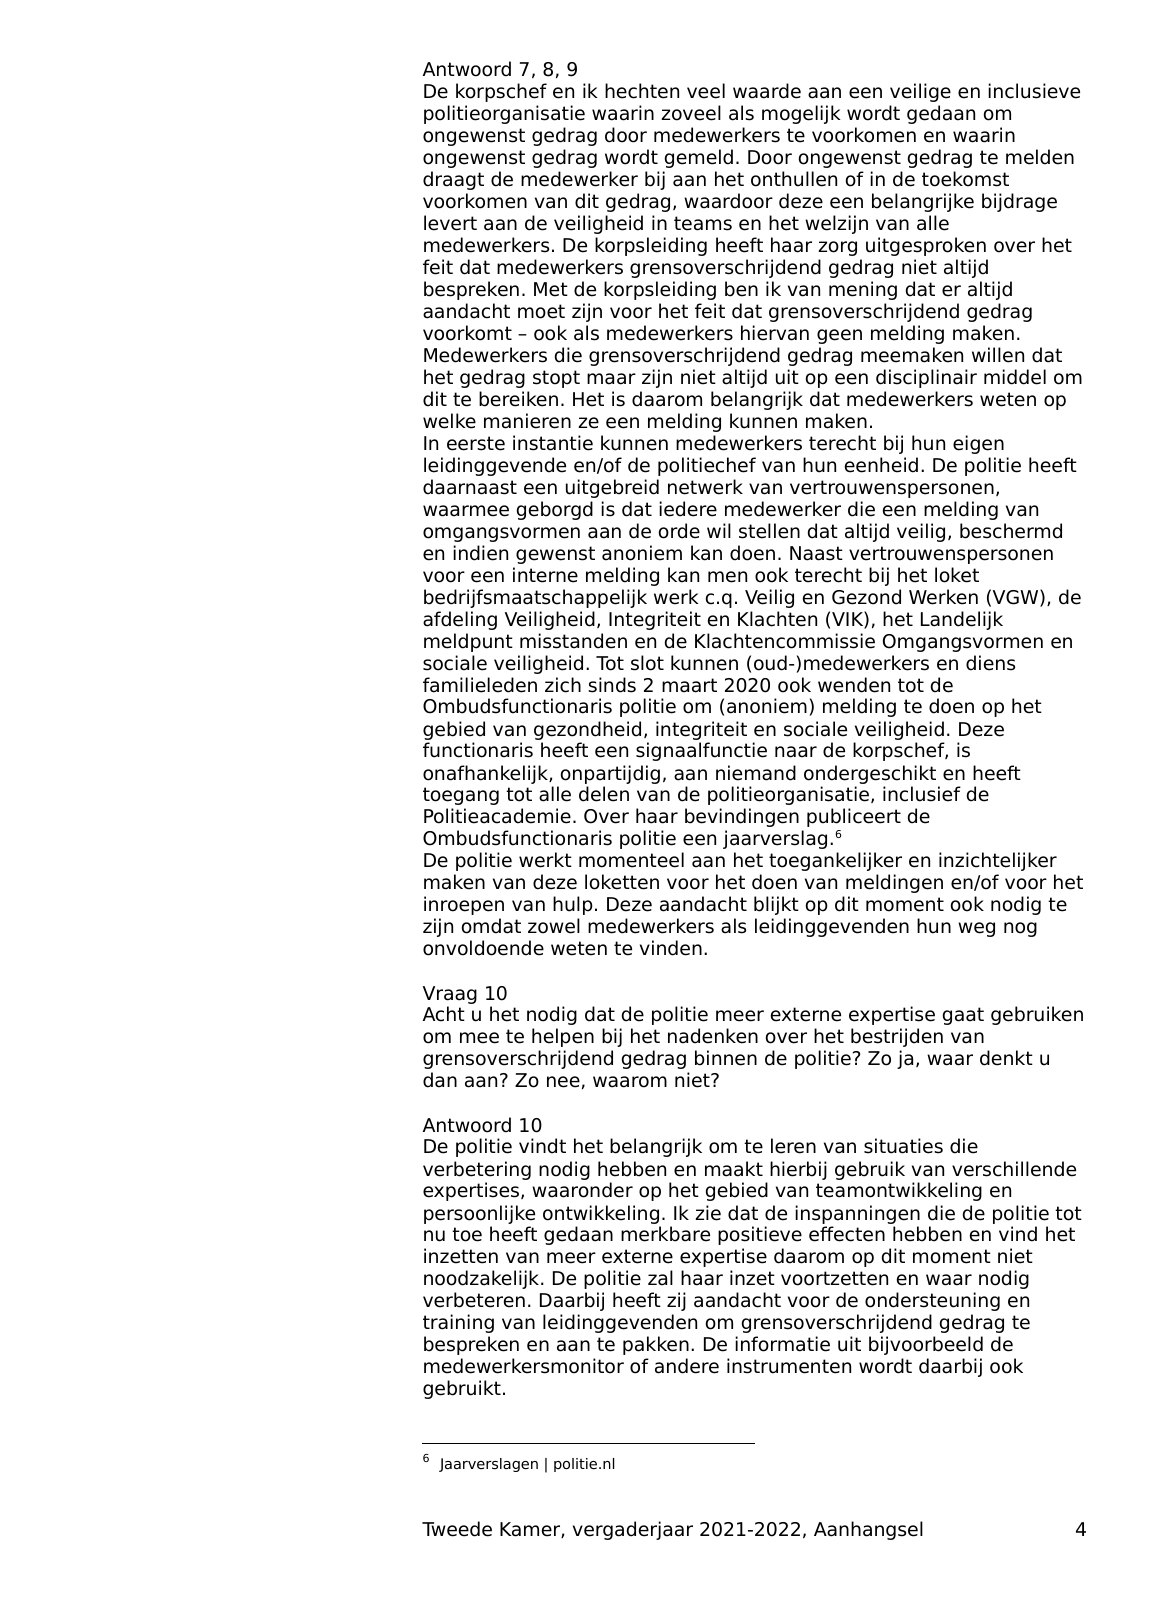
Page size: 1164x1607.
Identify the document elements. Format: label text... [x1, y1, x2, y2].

text Jaarverslagen | politie.nl [422, 1452, 1087, 1474]
text Medewerkers die grensoverschrijdend gedrag meemaken willen dat het gedrag stopt maar zijn niet altijd uit op een disciplinair middel om dit te bereiken. Het is daarom belangrijk dat medewerkers weten op welke manieren ze een melding kunnen maken. [422, 345, 1087, 433]
text In eerste instantie kunnen medewerkers terecht bij hun eigen leidinggevende en/of de politiechef van hun eenheid. De politie heeft daarnaast een uitgebreid netwerk van vertrouwenspersonen, waarmee geborgd is dat iedere medewerker die een melding van omgangsvormen aan de orde wil stellen dat altijd veilig, beschermd en indien gewenst anoniem kan doen. Naast vertrouwenspersonen voor een interne melding kan men ook terecht bij het loket bedrijfsmaatschappelijk werk c.q. Veilig en Gezond Werken (VGW), de afdeling Veiligheid, Integriteit en Klachten (VIK), het Landelijk meldpunt misstanden en de Klachtencommissie Omgangsvormen en sociale veiligheid. Tot slot kunnen (oud-)medewerkers en diens familieleden zich sinds 2 maart 2020 ook wenden tot de Ombudsfunctionaris politie om (anoniem) melding te doen op het gebied van gezondheid, integriteit en sociale veiligheid. Deze functionaris heeft een signaalfunctie naar de korpschef, is onafhankelijk, onpartijdig, aan niemand ondergeschikt en heeft toegang tot alle delen van de politieorganisatie, inclusief de Politieacademie. Over haar bevindingen publiceert de Ombudsfunctionaris politie een jaarverslag. [422, 433, 1087, 850]
text De korpschef en ik hechten veel waarde aan een veilige en inclusieve politieorganisatie waarin zoveel als mogelijk wordt gedaan om ongewenst gedrag door medewerkers te voorkomen en waarin ongewenst gedrag wordt gemeld. Door ongewenst gedrag te melden draagt de medewerker bij aan het onthullen of in de toekomst voorkomen van dit gedrag, waardoor deze een belangrijke bijdrage levert aan de veiligheid in teams en het welzijn van alle medewerkers. De korpsleiding heeft haar zorg uitgesproken over het feit dat medewerkers grensoverschrijdend gedrag niet altijd bespreken. Met de korpsleiding ben ik van mening dat er altijd aandacht moet zijn voor het feit dat grensoverschrijdend gedrag voorkomt – ook als medewerkers hiervan geen melding maken. [422, 81, 1087, 345]
text Antwoord 7, 8, 9 [422, 59, 1087, 81]
text Antwoord 10 [422, 1114, 1087, 1136]
text De politie vindt het belangrijk om te leren van situaties die verbetering nodig hebben en maakt hierbij gebruik van verschillende expertises, waaronder op het gebied van teamontwikkeling en persoonlijke ontwikkeling. Ik zie dat de inspanningen die de politie tot nu toe heeft gedaan merkbare positieve effecten hebben en vind het inzetten van meer externe expertise daarom op dit moment niet noodzakelijk. De politie zal haar inzet voortzetten en waar nodig verbeteren. Daarbij heeft zij aandacht voor de ondersteuning en training van leidinggevenden om grensoverschrijdend gedrag te bespreken en aan te pakken. De informatie uit bijvoorbeeld de medewerkersmonitor of andere instrumenten wordt daarbij ook gebruikt. [422, 1136, 1087, 1400]
text Vraag 10 [422, 982, 1087, 1004]
text De politie werkt momenteel aan het toegankelijker en inzichtelijker maken van deze loketten voor het doen van meldingen en/of voor het inroepen van hulp. Deze aandacht blijkt op dit moment ook nodig te zijn omdat zowel medewerkers als leidinggevenden hun weg nog onvoldoende weten te vinden. [422, 850, 1087, 960]
text Acht u het nodig dat de politie meer externe expertise gaat gebruiken om mee te helpen bij het nadenken over het bestrijden van grensoverschrijdend gedrag binnen de politie? Zo ja, waar denkt u dan aan? Zo nee, waarom niet? [422, 1004, 1087, 1092]
